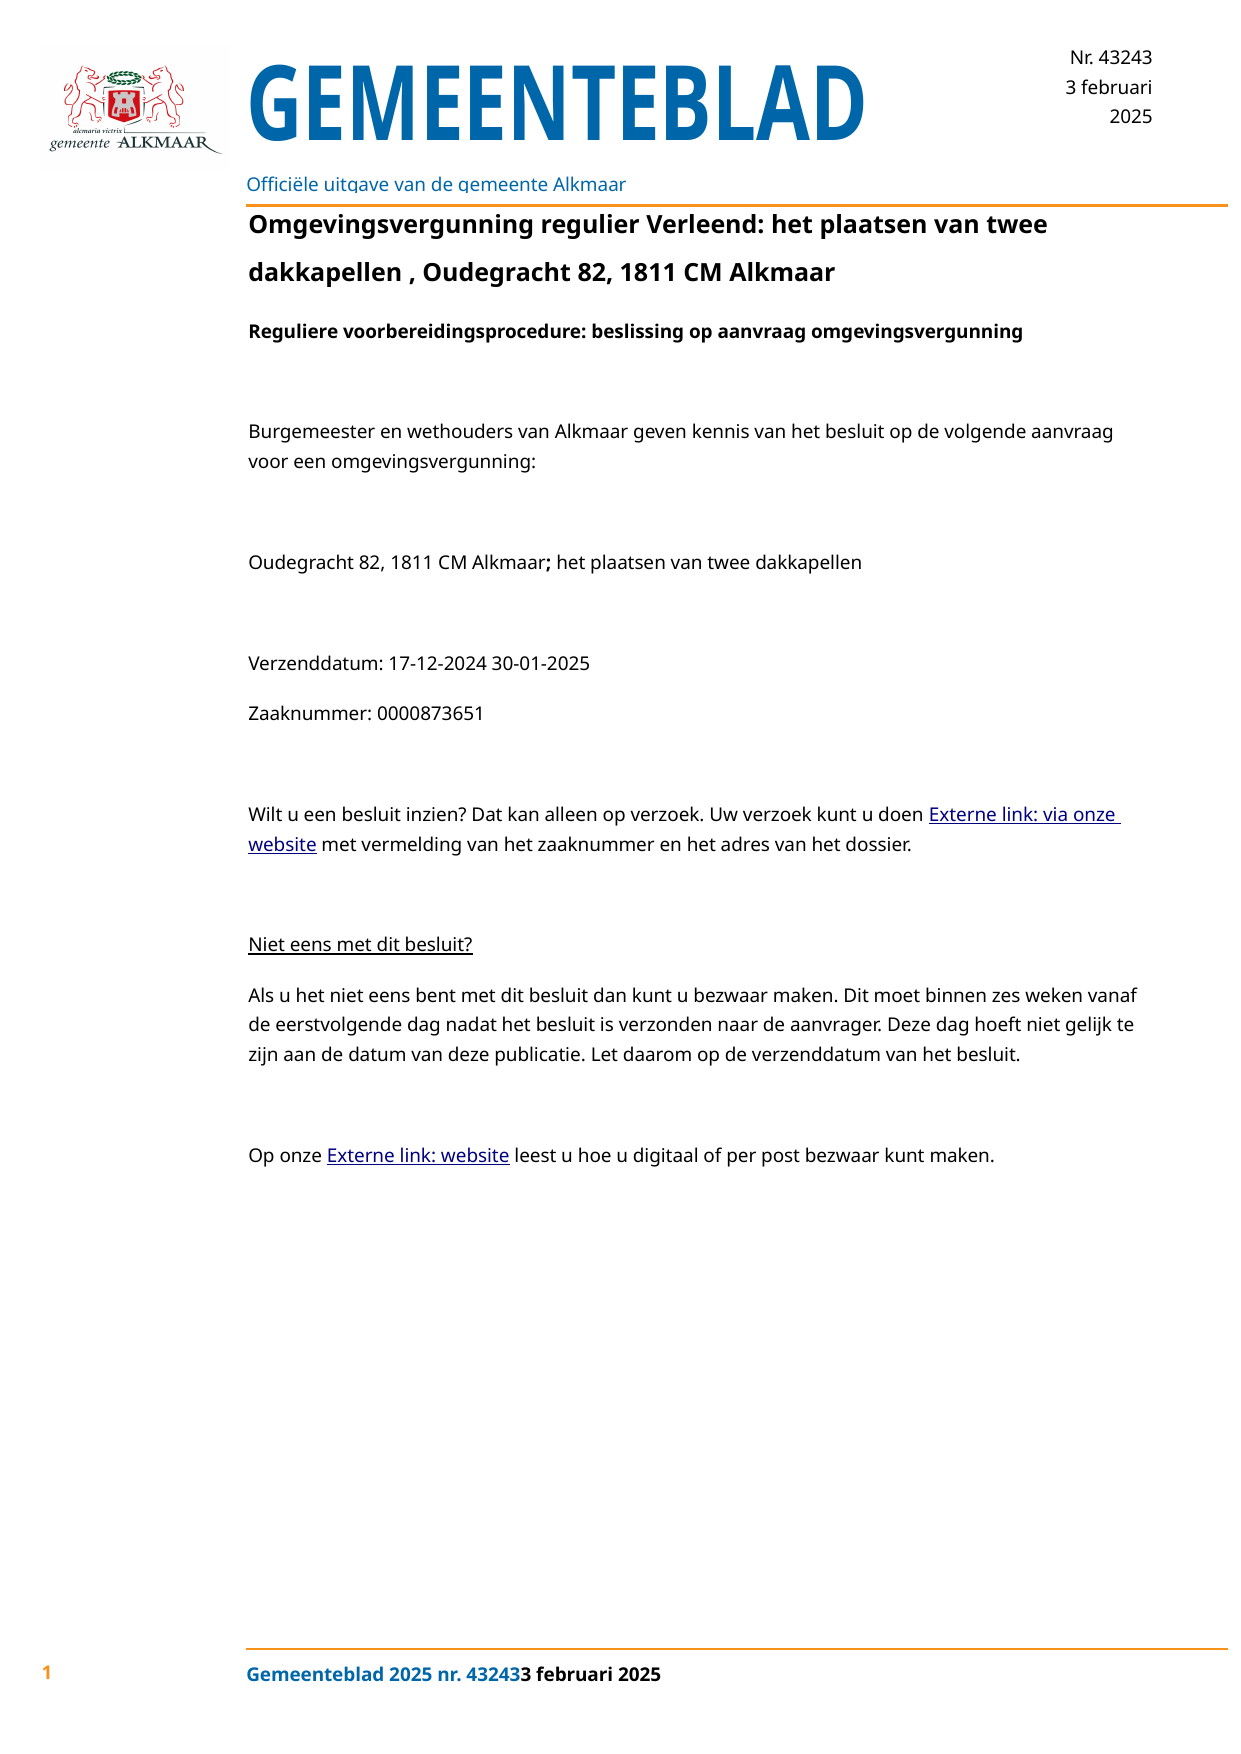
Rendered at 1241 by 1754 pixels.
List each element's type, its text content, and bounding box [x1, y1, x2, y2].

text Als u het niet eens bent met dit besluit dan kunt u bezwaar maken. Dit moet binnen zes weken vanaf de eerstvolgende dag nadat het besluit is verzonden naar de aanvrager. Deze dag hoeft niet gelijk te zijn aan de datum van deze publicatie. Let daarom op de verzenddatum van het besluit. [248, 982, 1152, 1067]
text Omgevingsvergunning regulier Verleend: het plaatsen van twee dakkapellen , Oudegracht 82, 1811 CM Alkmaar [248, 207, 1152, 288]
picture [41, 47, 231, 172]
text Op onze Externe link: website leest u hoe u digitaal of per post bezwaar kunt maken. [248, 1142, 1152, 1168]
text Verzenddatum: 17-12-2024 30-01-2025 [248, 650, 1152, 676]
text Oudegracht 82, 1811 CM Alkmaar; het plaatsen van twee dakkapellen [248, 549, 1152, 575]
text Wilt u een besluit inzien? Dat kan alleen op verzoek. Uw verzoek kunt u doen Externe link: via onze website met vermelding van het zaaknummer en het adres van het dossier. [248, 801, 1152, 857]
text Reguliere voorbereidingsprocedure: beslissing op aanvraag omgevingsvergunning [248, 318, 1152, 344]
text Niet eens met dit besluit? [248, 932, 1152, 957]
text Zaaknummer: 0000873651 [248, 700, 1152, 726]
text Burgemeester en wethouders van Alkmaar geven kennis van het besluit op de volgende aanvraag voor een omgevingsvergunning: [248, 419, 1152, 474]
